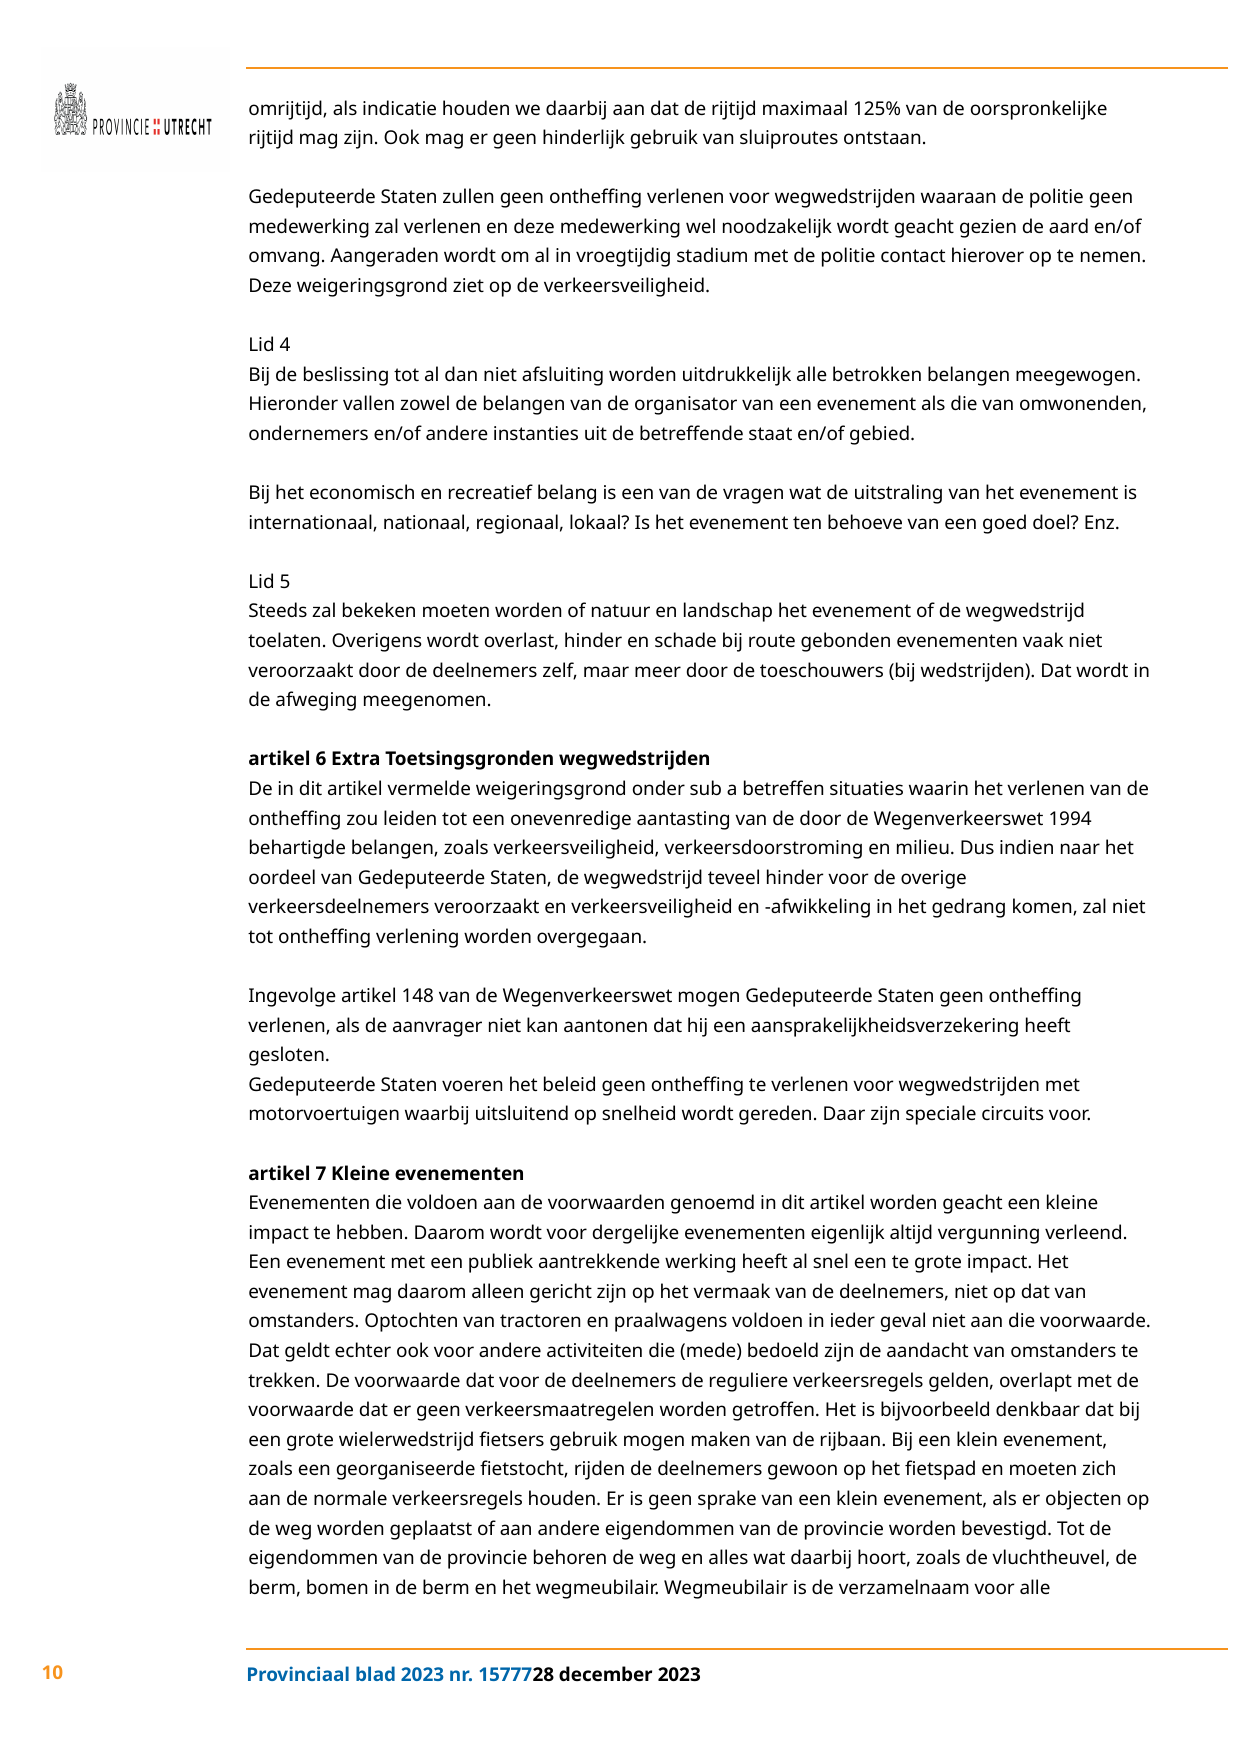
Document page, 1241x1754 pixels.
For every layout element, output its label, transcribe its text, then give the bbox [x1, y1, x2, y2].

text Gedeputeerde Staten zullen geen ontheffing verlenen voor wegwedstrijden waaraan de politie geen medewerking zal verlenen en deze medewerking wel noodzakelijk wordt geacht gezien de aard en/of omvang. Aangeraden wordt om al in vroegtijdig stadium met de politie contact hierover op te nemen. Deze weigeringsgrond ziet op de verkeersveiligheid. [248, 183, 1152, 298]
text artikel 7 Kleine evenementen [248, 1160, 1152, 1186]
text Ingevolge artikel 148 van de Wegenverkeerswet mogen Gedeputeerde Staten geen ontheffing verlenen, als de aanvrager niet kan aantonen dat hij een aansprakelijkheidsverzekering heeft gesloten. [248, 982, 1152, 1067]
text De in dit artikel vermelde weigeringsgrond onder sub a betreffen situaties waarin het verlenen van de ontheffing zou leiden tot een onevenredige aantasting van de door de Wegenverkeerswet 1994 behartigde belangen, zoals verkeersveiligheid, verkeersdoorstroming en milieu. Dus indien naar het oordeel van Gedeputeerde Staten, de wegwedstrijd teveel hinder voor de overige verkeersdeelnemers veroorzaakt en verkeersveiligheid en -afwikkeling in het gedrang komen, zal niet tot ontheffing verlening worden overgegaan. [248, 775, 1152, 949]
text Lid 4 [248, 331, 1152, 357]
text Steeds zal bekeken moeten worden of natuur en landschap het evenement of de wegwedstrijd toelaten. Overigens wordt overlast, hinder en schade bij route gebonden evenementen vaak niet veroorzaakt door de deelnemers zelf, maar meer door de toeschouwers (bij wedstrijden). Dat wordt in de afweging meegenomen. [248, 598, 1152, 712]
text Bij de beslissing tot al dan niet afsluiting worden uitdrukkelijk alle betrokken belangen meegewogen. Hieronder vallen zowel de belangen van de organisator van een evenement als die van omwonenden, ondernemers en/of andere instanties uit de betreffende staat en/of gebied. [248, 361, 1152, 446]
picture [41, 47, 231, 172]
text omrijtijd, als indicatie houden we daarbij aan dat de rijtijd maximaal 125% van de oorspronkelijke rijtijd mag zijn. Ook mag er geen hinderlijk gebruik van sluiproutes ontstaan. [248, 95, 1152, 150]
text artikel 6 Extra Toetsingsgronden wegwedstrijden [248, 746, 1152, 771]
text Evenementen die voldoen aan de voorwaarden genoemd in dit artikel worden geacht een kleine impact te hebben. Daarom wordt voor dergelijke evenementen eigenlijk altijd vergunning verleend. Een evenement met een publiek aantrekkende werking heeft al snel een te grote impact. Het evenement mag daarom alleen gericht zijn op het vermaak van de deelnemers, niet op dat van omstanders. Optochten van tractoren en praalwagens voldoen in ieder geval niet aan die voorwaarde. Dat geldt echter ook voor andere activiteiten die (mede) bedoeld zijn de aandacht van omstanders te trekken. De voorwaarde dat voor de deelnemers de reguliere verkeersregels gelden, overlapt met de voorwaarde dat er geen verkeersmaatregelen worden getroffen. Het is bijvoorbeeld denkbaar dat bij een grote wielerwedstrijd fietsers gebruik mogen maken van de rijbaan. Bij een klein evenement, zoals een georganiseerde fietstocht, rijden de deelnemers gewoon op het fietspad en moeten zich aan de normale verkeersregels houden. Er is geen sprake van een klein evenement, als er objecten op de weg worden geplaatst of aan andere eigendommen van de provincie worden bevestigd. Tot de eigendommen van de provincie behoren de weg en alles wat daarbij hoort, zoals de vluchtheuvel, de berm, bomen in de berm en het wegmeubilair. Wegmeubilair is de verzamelnaam voor alle [248, 1189, 1152, 1600]
text Bij het economisch en recreatief belang is een van de vragen wat de uitstraling van het evenement is internationaal, nationaal, regionaal, lokaal? Is het evenement ten behoeve van een goed doel? Enz. [248, 479, 1152, 535]
text Lid 5 [248, 568, 1152, 594]
text Gedeputeerde Staten voeren het beleid geen ontheffing te verlenen voor wegwedstrijden met motorvoertuigen waarbij uitsluitend op snelheid wordt gereden. Daar zijn speciale circuits voor. [248, 1071, 1152, 1126]
